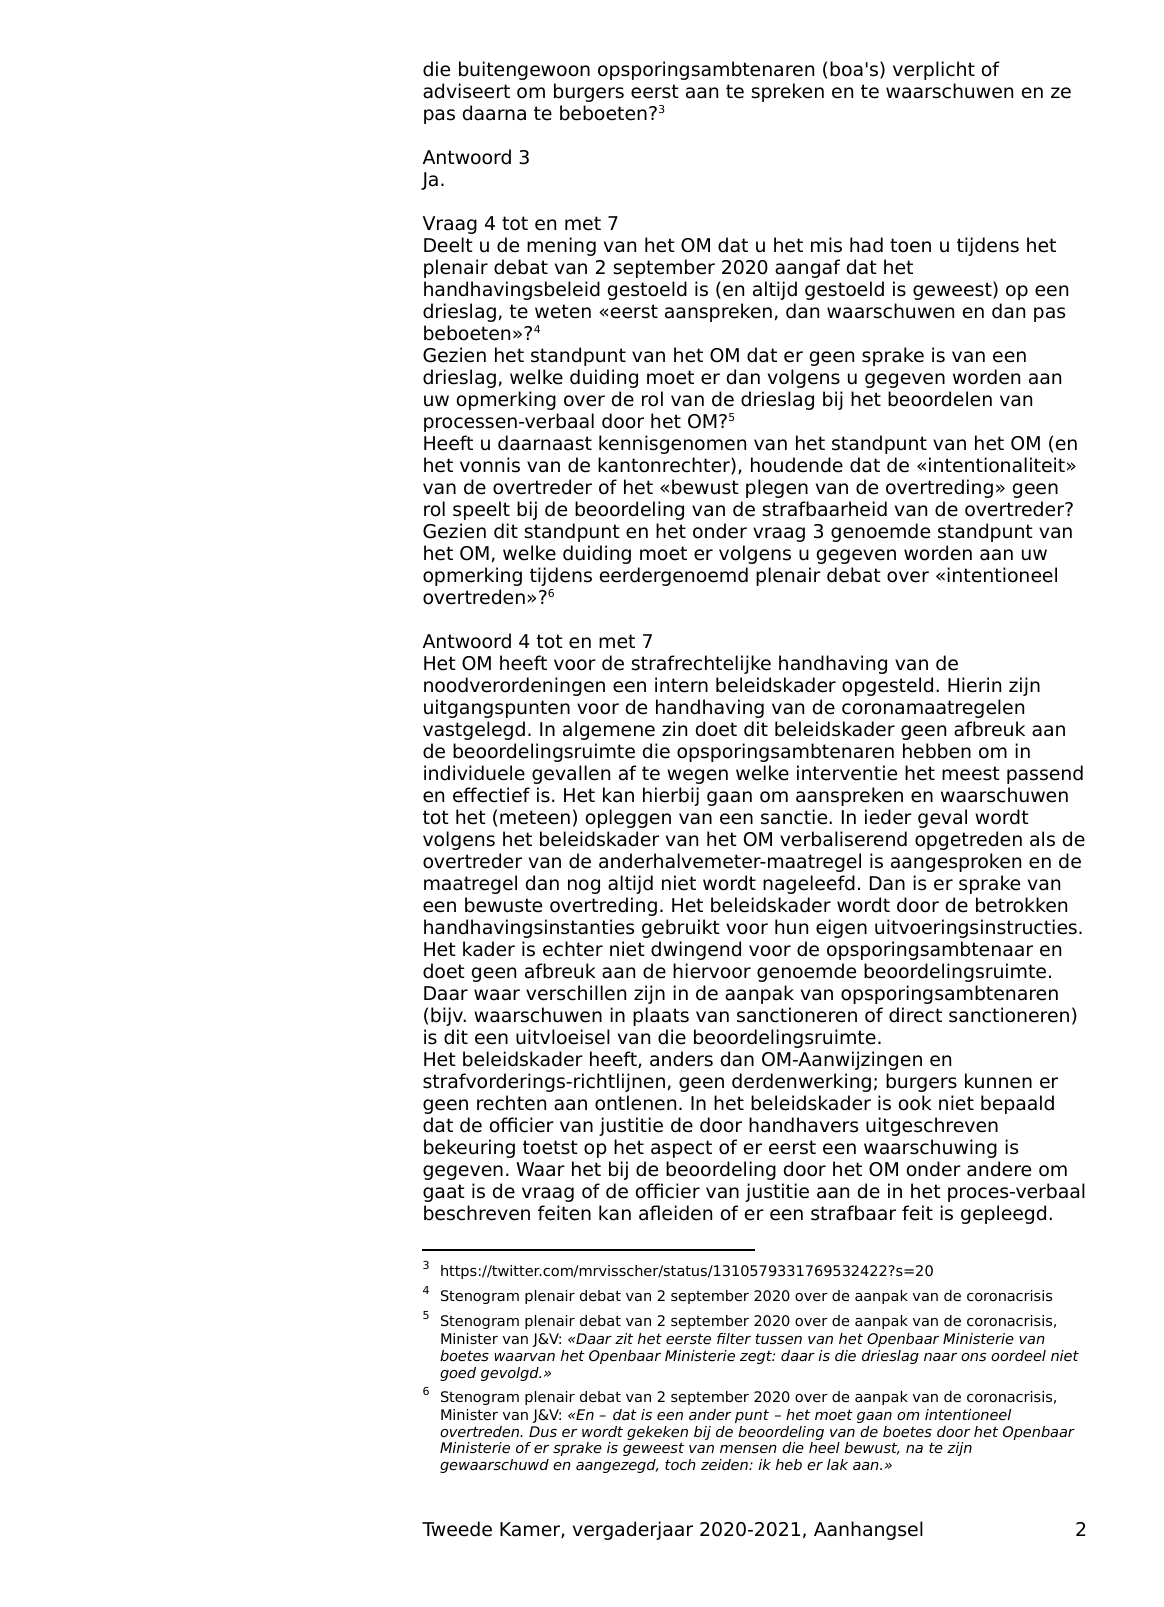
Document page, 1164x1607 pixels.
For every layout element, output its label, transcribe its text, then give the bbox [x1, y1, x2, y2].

text Vraag 4 tot en met 7 [422, 213, 1087, 235]
text Gezien het standpunt van het OM dat er geen sprake is van een drieslag, welke duiding moet er dan volgens u gegeven worden aan uw opmerking over de rol van de drieslag bij het beoordelen van processen-verbaal door het OM? [422, 345, 1087, 433]
text Deelt u de mening van het OM dat u het mis had toen u tijdens het plenair debat van 2 september 2020 aangaf dat het handhavingsbeleid gestoeld is (en altijd gestoeld is geweest) op een drieslag, te weten «eerst aanspreken, dan waarschuwen en dan pas beboeten»? [422, 235, 1087, 345]
text Het OM heeft voor de strafrechtelijke handhaving van de noodverordeningen een intern beleidskader opgesteld. Hierin zijn uitgangspunten voor de handhaving van de coronamaatregelen vastgelegd. In algemene zin doet dit beleidskader geen afbreuk aan de beoordelingsruimte die opsporingsambtenaren hebben om in individuele gevallen af te wegen welke interventie het meest passend en effectief is. Het kan hierbij gaan om aanspreken en waarschuwen tot het (meteen) opleggen van een sanctie. In ieder geval wordt volgens het beleidskader van het OM verbaliserend opgetreden als de overtreder van de anderhalvemeter-maatregel is aangesproken en de maatregel dan nog altijd niet wordt nageleefd. Dan is er sprake van een bewuste overtreding. Het beleidskader wordt door de betrokken handhavingsinstanties gebruikt voor hun eigen uitvoeringsinstructies. Het kader is echter niet dwingend voor de opsporingsambtenaar en doet geen afbreuk aan de hiervoor genoemde beoordelingsruimte. Daar waar verschillen zijn in de aanpak van opsporingsambtenaren (bijv. waarschuwen in plaats van sanctioneren of direct sanctioneren) is dit een uitvloeisel van die beoordelingsruimte. [422, 653, 1087, 1049]
text Heeft u daarnaast kennisgenomen van het standpunt van het OM (en het vonnis van de kantonrechter), houdende dat de «intentionaliteit» van de overtreder of het «bewust plegen van de overtreding» geen rol speelt bij de beoordeling van de strafbaarheid van de overtreder? [422, 433, 1087, 521]
text https://twitter.com/mrvisscher/status/1310579331769532422?s=20 [422, 1259, 1087, 1281]
text Stenogram plenair debat van 2 september 2020 over de aanpak van de coronacrisis [422, 1284, 1087, 1306]
text Het beleidskader heeft, anders dan OM-Aanwijzingen en strafvorderings-richtlijnen, geen derdenwerking; burgers kunnen er geen rechten aan ontlenen. In het beleidskader is ook niet bepaald dat de officier van justitie de door handhavers uitgeschreven bekeuring toetst op het aspect of er eerst een waarschuwing is gegeven. Waar het bij de beoordeling door het OM onder andere om gaat is de vraag of de officier van justitie aan de in het proces-verbaal beschreven feiten kan afleiden of er een strafbaar feit is gepleegd. [422, 1049, 1087, 1224]
text die buitengewoon opsporingsambtenaren (boa's) verplicht of adviseert om burgers eerst aan te spreken en te waarschuwen en ze pas daarna te beboeten? [422, 59, 1087, 125]
text Stenogram plenair debat van 2 september 2020 over de aanpak van de coronacrisis, Minister van J&V: «Daar zit het eerste filter tussen van het Openbaar Ministerie van boetes waarvan het Openbaar Ministerie zegt: daar is die drieslag naar ons oordeel niet goed gevolgd.» [422, 1309, 1087, 1382]
text Antwoord 3 [422, 147, 1087, 169]
text Stenogram plenair debat van 2 september 2020 over de aanpak van de coronacrisis, Minister van J&V: «En – dat is een ander punt – het moet gaan om intentioneel overtreden. Dus er wordt gekeken bij de beoordeling van de boetes door het Openbaar Ministerie of er sprake is geweest van mensen die heel bewust, na te zijn gewaarschuwd en aangezegd, toch zeiden: ik heb er lak aan.» [422, 1385, 1087, 1474]
text Antwoord 4 tot en met 7 [422, 631, 1087, 653]
text Ja. [422, 169, 1087, 191]
text Gezien dit standpunt en het onder vraag 3 genoemde standpunt van het OM, welke duiding moet er volgens u gegeven worden aan uw opmerking tijdens eerdergenoemd plenair debat over «intentioneel overtreden»? [422, 521, 1087, 609]
